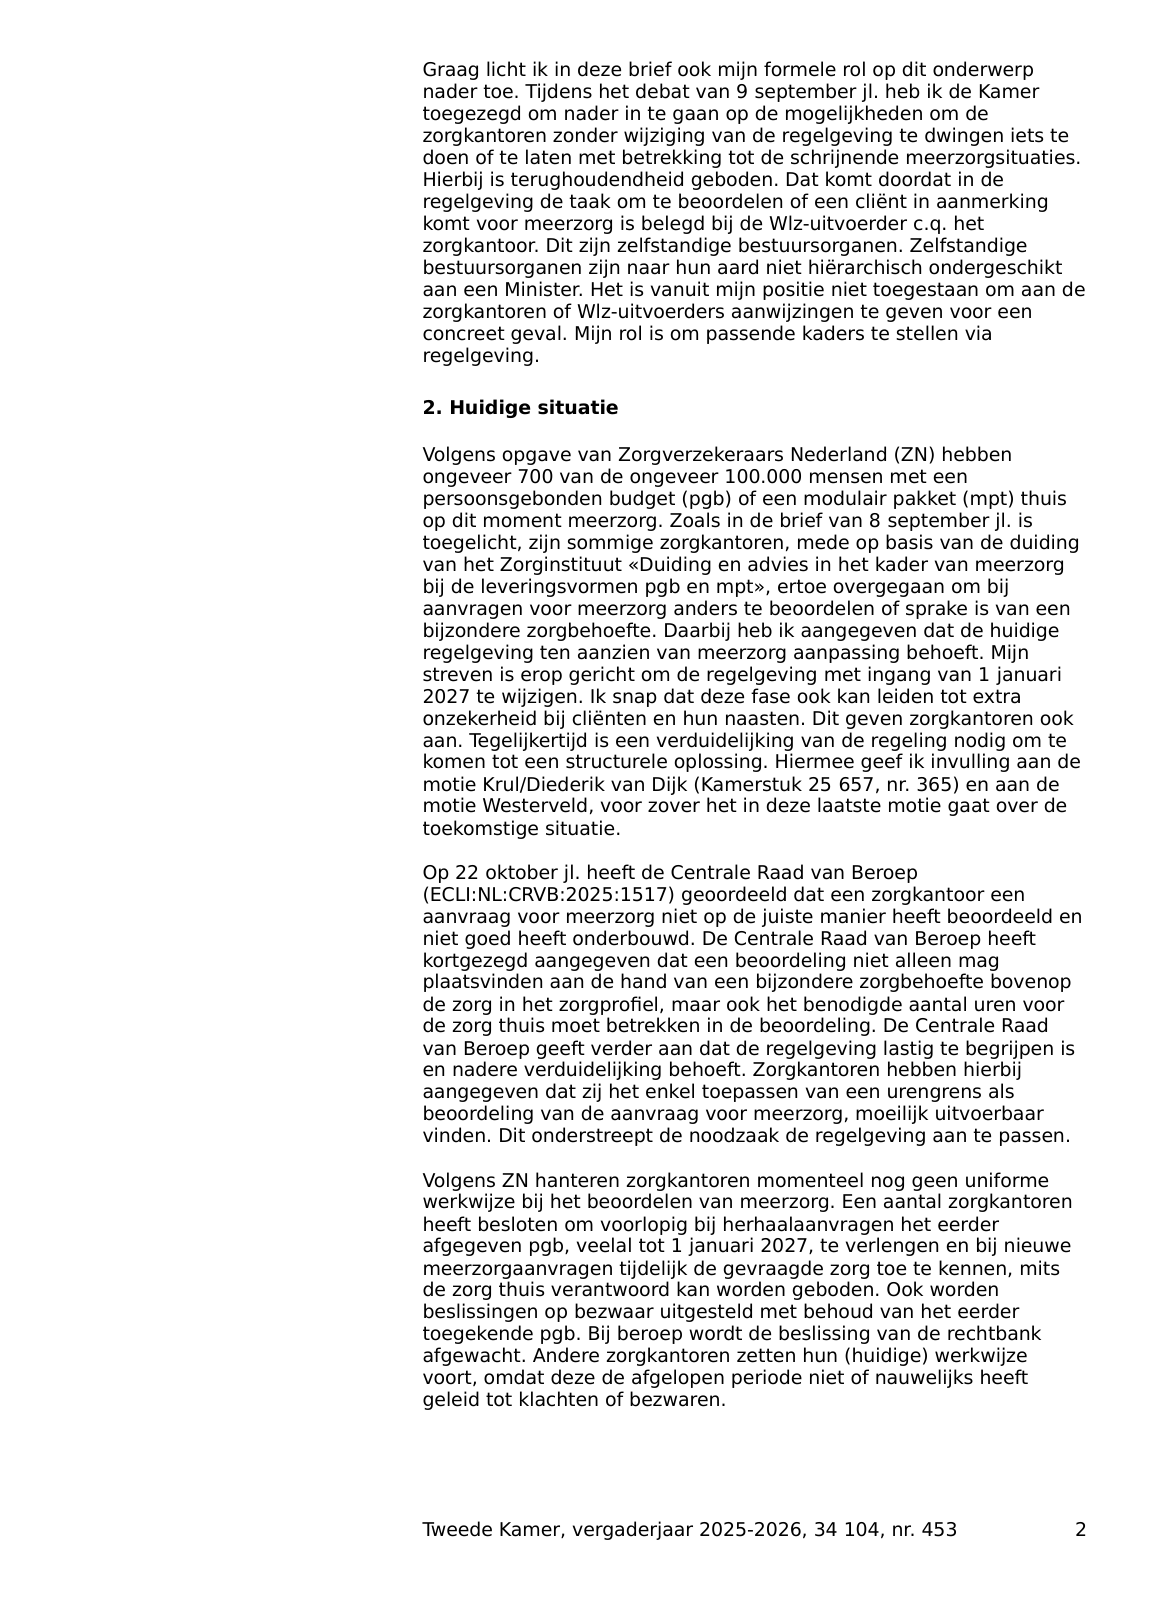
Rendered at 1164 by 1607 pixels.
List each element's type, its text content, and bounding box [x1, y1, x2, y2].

subtitle 2. Huidige situatie [422, 397, 1087, 419]
text Op 22 oktober jl. heeft de Centrale Raad van Beroep (ECLI:NL:CRVB:2025:1517) geoordeeld dat een zorgkantoor een aanvraag voor meerzorg niet op de juiste manier heeft beoordeeld en niet goed heeft onderbouwd. De Centrale Raad van Beroep heeft kortgezegd aangegeven dat een beoordeling niet alleen mag plaatsvinden aan de hand van een bijzondere zorgbehoefte bovenop de zorg in het zorgprofiel, maar ook het benodigde aantal uren voor de zorg thuis moet betrekken in de beoordeling. De Centrale Raad van Beroep geeft verder aan dat de regelgeving lastig te begrijpen is en nadere verduidelijking behoeft. Zorgkantoren hebben hierbij aangegeven dat zij het enkel toepassen van een urengrens als beoordeling van de aanvraag voor meerzorg, moeilijk uitvoerbaar vinden. Dit onderstreept de noodzaak de regelgeving aan te passen. [422, 862, 1087, 1147]
text Volgens ZN hanteren zorgkantoren momenteel nog geen uniforme werkwijze bij het beoordelen van meerzorg. Een aantal zorgkantoren heeft besloten om voorlopig bij herhaalaanvragen het eerder afgegeven pgb, veelal tot 1 januari 2027, te verlengen en bij nieuwe meerzorgaanvragen tijdelijk de gevraagde zorg toe te kennen, mits de zorg thuis verantwoord kan worden geboden. Ook worden beslissingen op bezwaar uitgesteld met behoud van het eerder toegekende pgb. Bij beroep wordt de beslissing van de rechtbank afgewacht. Andere zorgkantoren zetten hun (huidige) werkwijze voort, omdat deze de afgelopen periode niet of nauwelijks heeft geleid tot klachten of bezwaren. [422, 1169, 1087, 1411]
text Volgens opgave van Zorgverzekeraars Nederland (ZN) hebben ongeveer 700 van de ongeveer 100.000 mensen met een persoonsgebonden budget (pgb) of een modulair pakket (mpt) thuis op dit moment meerzorg. Zoals in de brief van 8 september jl. is toegelicht, zijn sommige zorgkantoren, mede op basis van de duiding van het Zorginstituut «Duiding en advies in het kader van meerzorg bij de leveringsvormen pgb en mpt», ertoe overgegaan om bij aanvragen voor meerzorg anders te beoordelen of sprake is van een bijzondere zorgbehoefte. Daarbij heb ik aangegeven dat de huidige regelgeving ten aanzien van meerzorg aanpassing behoeft. Mijn streven is erop gericht om de regelgeving met ingang van 1 januari 2027 te wijzigen. Ik snap dat deze fase ook kan leiden tot extra onzekerheid bij cliënten en hun naasten. Dit geven zorgkantoren ook aan. Tegelijkertijd is een verduidelijking van de regeling nodig om te komen tot een structurele oplossing. Hiermee geef ik invulling aan de motie Krul/Diederik van Dijk (Kamerstuk 25 657, nr. 365) en aan de motie Westerveld, voor zover het in deze laatste motie gaat over de toekomstige situatie. [422, 444, 1087, 839]
text Graag licht ik in deze brief ook mijn formele rol op dit onderwerp nader toe. Tijdens het debat van 9 september jl. heb ik de Kamer toegezegd om nader in te gaan op de mogelijkheden om de zorgkantoren zonder wijziging van de regelgeving te dwingen iets te doen of te laten met betrekking tot de schrijnende meerzorgsituaties. Hierbij is terughoudendheid geboden. Dat komt doordat in de regelgeving de taak om te beoordelen of een cliënt in aanmerking komt voor meerzorg is belegd bij de Wlz-uitvoerder c.q. het zorgkantoor. Dit zijn zelfstandige bestuursorganen. Zelfstandige bestuursorganen zijn naar hun aard niet hiërarchisch ondergeschikt aan een Minister. Het is vanuit mijn positie niet toegestaan om aan de zorgkantoren of Wlz-uitvoerders aanwijzingen te geven voor een concreet geval. Mijn rol is om passende kaders te stellen via regelgeving. [422, 59, 1087, 367]
